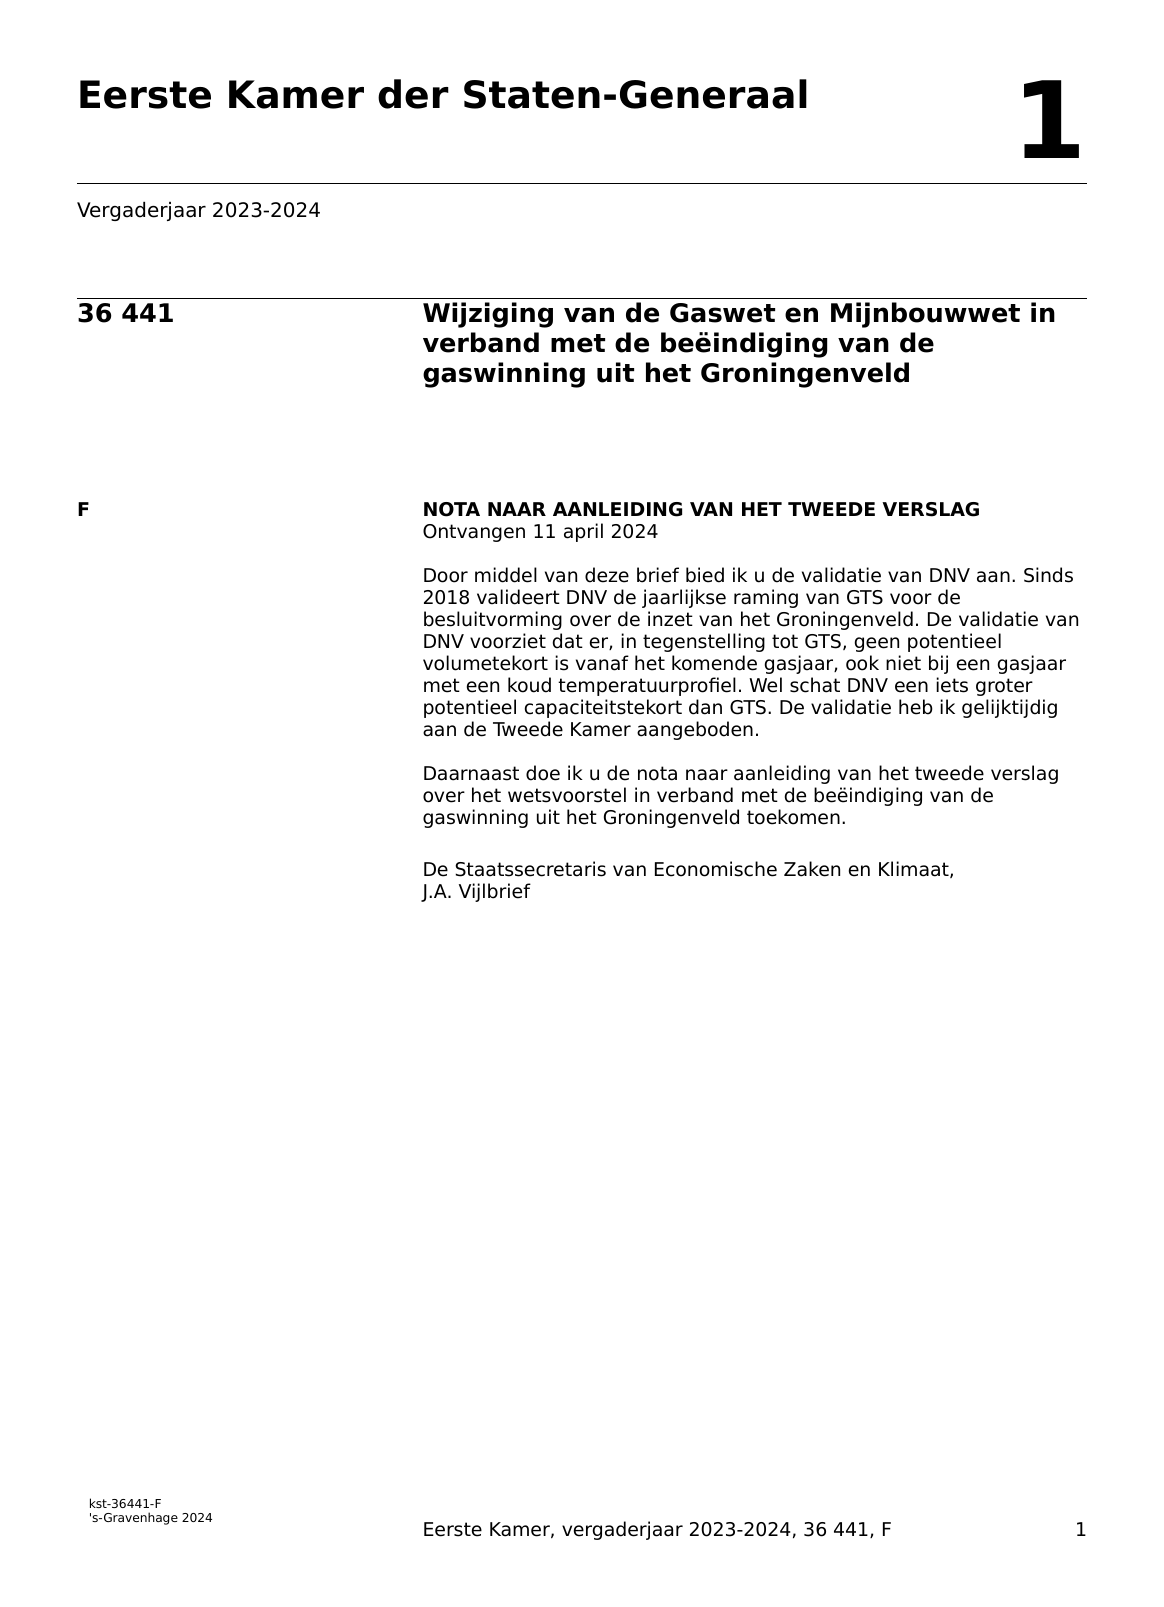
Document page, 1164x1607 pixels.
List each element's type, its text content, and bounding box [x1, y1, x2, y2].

subtitle F NOTA NAAR AANLEIDING VAN HET TWEEDE VERSLAG [77, 499, 1087, 521]
text Ontvangen 11 april 2024 [422, 521, 1087, 543]
table_header 1 [886, 59, 1087, 183]
text Daarnaast doe ik u de nota naar aanleiding van het tweede verslag over het wetsvoorstel in verband met de beëindiging van de gaswinning uit het Groningenveld toekomen. [422, 763, 1087, 829]
text 's-Gravenhage 2024 [88, 1511, 323, 1525]
subtitle 36 441 Wijziging van de Gaswet en Mijnbouwwet in verband met de beëindiging van de gaswinning uit het Groningenveld [77, 299, 1087, 388]
text kst-36441-F [88, 1497, 323, 1511]
text De Staatssecretaris van Economische Zaken en Klimaat, J.A. Vijlbrief [422, 859, 1087, 903]
table_cell Vergaderjaar 2023-2024 [77, 184, 1087, 298]
table_header Eerste Kamer der Staten-Generaal [77, 59, 886, 183]
text Door middel van deze brief bied ik u de validatie van DNV aan. Sinds 2018 valideert DNV de jaarlijkse raming van GTS voor de besluitvorming over de inzet van het Groningenveld. De validatie van DNV voorziet dat er, in tegenstelling tot GTS, geen potentieel volumetekort is vanaf het komende gasjaar, ook niet bij een gasjaar met een koud temperatuurprofiel. Wel schat DNV een iets groter potentieel capaciteitstekort dan GTS. De validatie heb ik gelijktijdig aan de Tweede Kamer aangeboden. [422, 565, 1087, 741]
